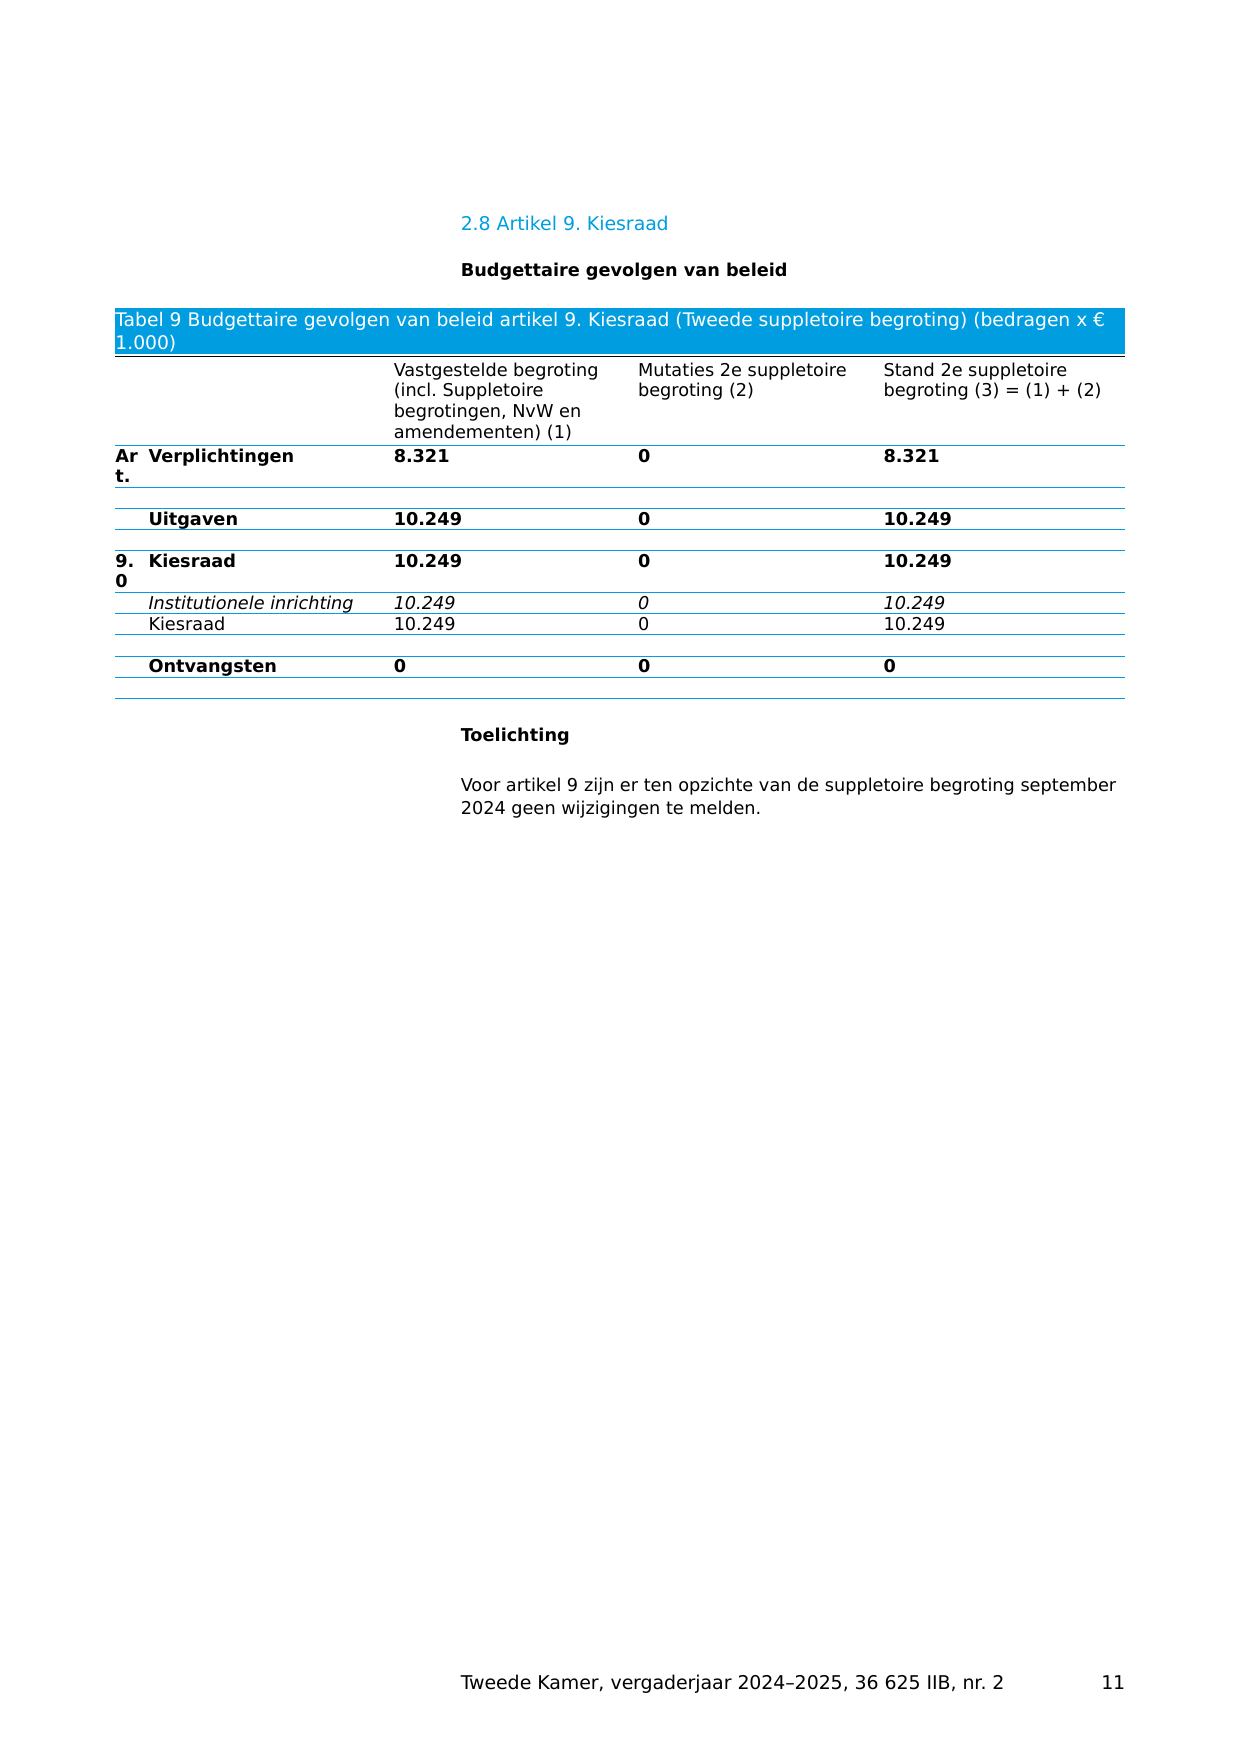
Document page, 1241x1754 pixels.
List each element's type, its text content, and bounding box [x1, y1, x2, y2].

table_cell [115, 657, 145, 677]
table_cell 0 [635, 551, 880, 592]
table_cell [145, 530, 391, 550]
table_cell [635, 530, 880, 550]
text Budgettaire gevolgen van beleid [461, 258, 1125, 281]
table_cell 10.249 [880, 593, 1125, 613]
table_cell [635, 635, 880, 656]
table_cell [635, 488, 880, 508]
table_cell [880, 530, 1125, 550]
table_cell [880, 488, 1125, 508]
table_cell 0 [635, 657, 880, 677]
table_cell 8.321 [391, 446, 635, 487]
table_cell 9.0 [115, 551, 145, 592]
table_cell 10.249 [391, 614, 635, 634]
table_cell 10.249 [880, 614, 1125, 634]
table_cell [115, 635, 145, 656]
table_cell [880, 635, 1125, 656]
table_cell 8.321 [880, 446, 1125, 487]
table_cell [115, 593, 145, 613]
table_cell Institutionele inrichting [145, 593, 391, 613]
table_cell [635, 678, 880, 698]
text Toelichting [461, 723, 1125, 746]
title 2.8 Artikel 9. Kiesraad [461, 213, 1125, 235]
table_cell 0 [635, 509, 880, 529]
table_cell [391, 488, 635, 508]
table_cell Kiesraad [145, 614, 391, 634]
table_cell 10.249 [391, 509, 635, 529]
table_cell 0 [635, 593, 880, 613]
table_cell Mutaties 2e suppletoire begroting (2) [635, 357, 880, 445]
table_cell [391, 678, 635, 698]
table_cell [145, 635, 391, 656]
table_cell [115, 614, 145, 634]
table_cell Kiesraad [145, 551, 391, 592]
table_cell 0 [391, 657, 635, 677]
table_cell [880, 678, 1125, 698]
table_cell Vastgestelde begroting (incl. Suppletoire begrotingen, NvW en amendementen) (1) [391, 357, 635, 445]
table_cell 0 [635, 446, 880, 487]
table_cell Verplichtingen [145, 446, 391, 487]
table_cell Stand 2e suppletoire begroting (3) = (1) + (2) [880, 357, 1125, 445]
table_cell [145, 357, 391, 445]
table_cell Uitgaven [145, 509, 391, 529]
table_cell 0 [635, 614, 880, 634]
table_cell [115, 530, 145, 550]
table_cell Ontvangsten [145, 657, 391, 677]
table_cell [115, 509, 145, 529]
table_cell [115, 357, 145, 445]
text Voor artikel 9 zijn er ten opzichte van de suppletoire begroting september 2024 geen wijzigingen te melden. [461, 773, 1125, 819]
table_cell Art. [115, 446, 145, 487]
table_cell 0 [880, 657, 1125, 677]
table_cell 10.249 [880, 509, 1125, 529]
table_cell [391, 530, 635, 550]
table_cell 10.249 [391, 593, 635, 613]
table_cell [145, 678, 391, 698]
table_cell 10.249 [880, 551, 1125, 592]
table_cell [115, 488, 145, 508]
table_cell 10.249 [391, 551, 635, 592]
table_cell [115, 678, 145, 698]
table_cell [145, 488, 391, 508]
table_cell [391, 635, 635, 656]
